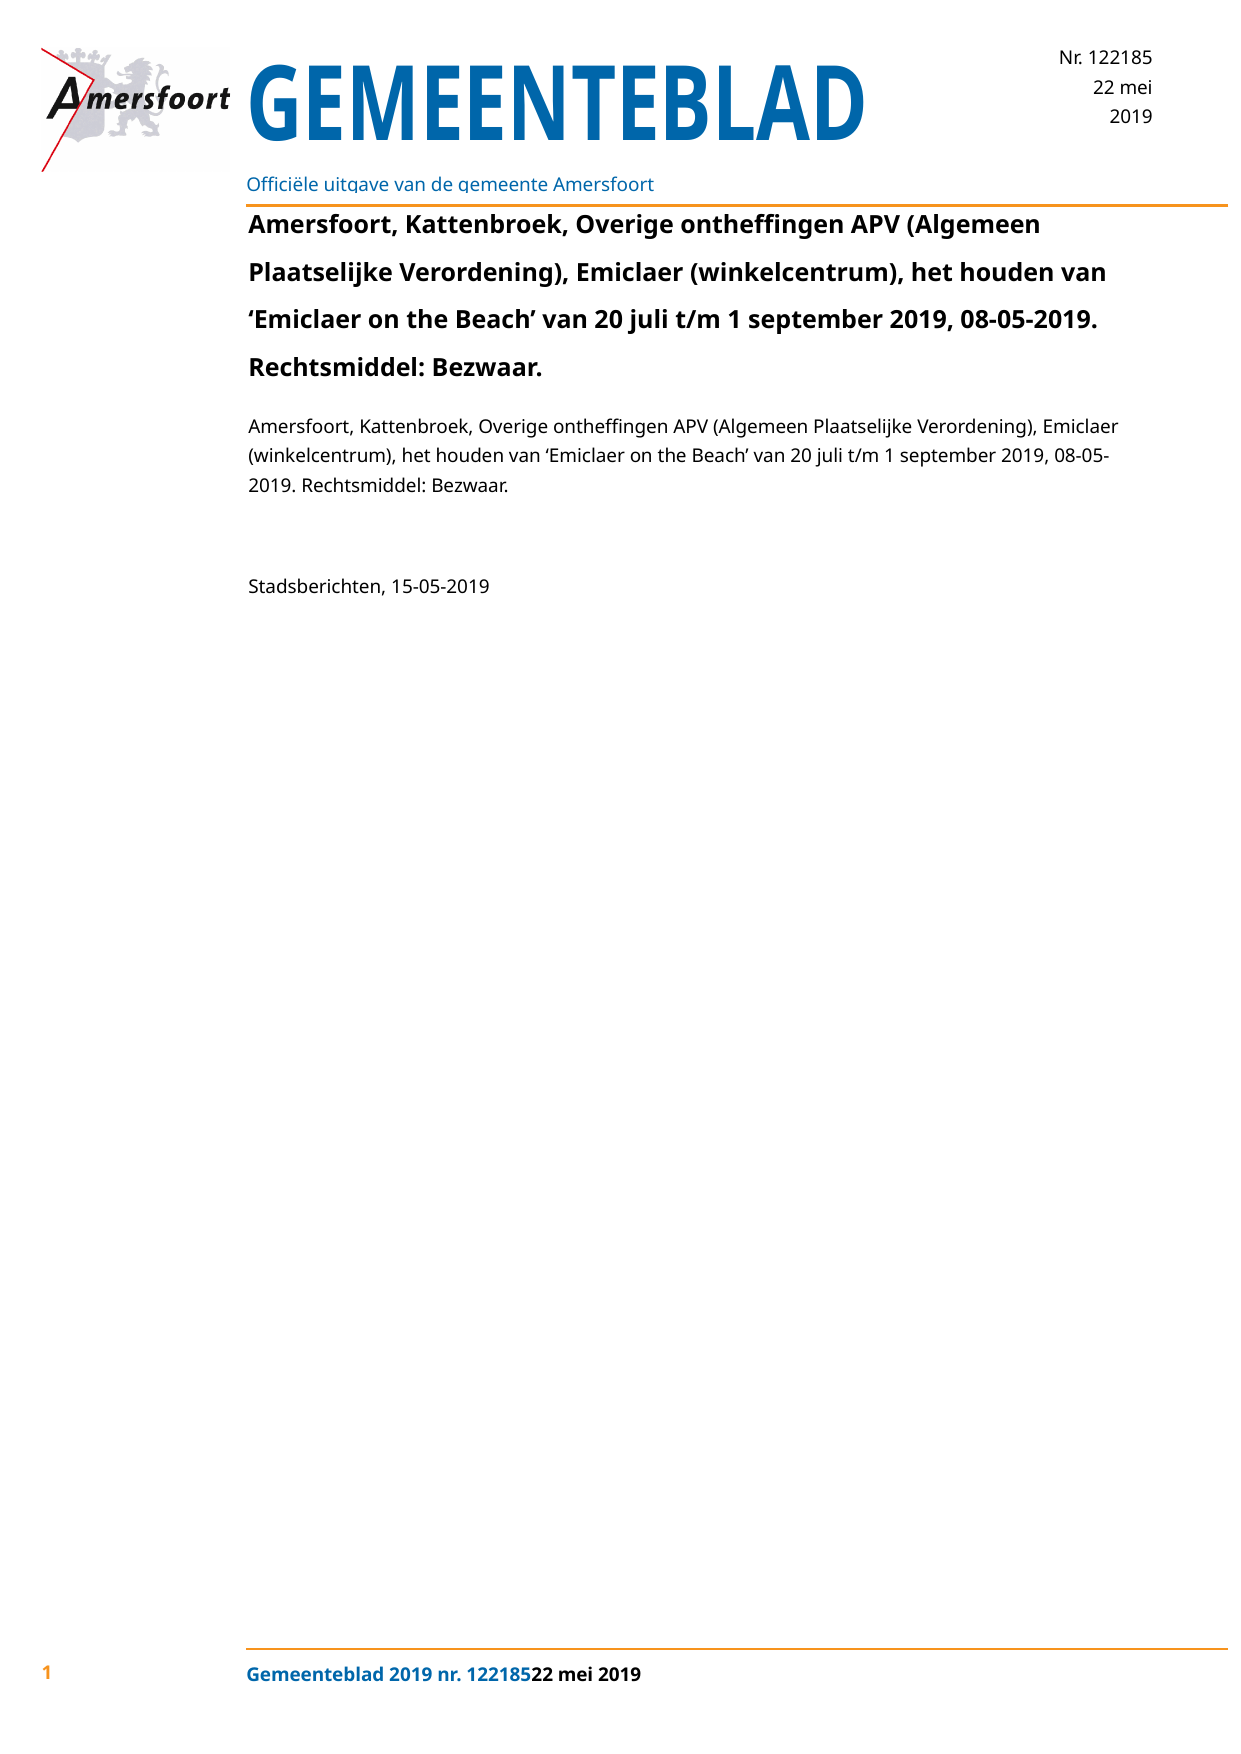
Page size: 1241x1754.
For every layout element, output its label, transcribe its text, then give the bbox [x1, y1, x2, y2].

text Amersfoort, Kattenbroek, Overige ontheffingen APV (Algemeen Plaatselijke Verordening), Emiclaer (winkelcentrum), het houden van ‘Emiclaer on the Beach’ van 20 juli t/m 1 september 2019, 08-05-2019. Rechtsmiddel: Bezwaar. [248, 207, 1152, 384]
text Amersfoort, Kattenbroek, Overige ontheffingen APV (Algemeen Plaatselijke Verordening), Emiclaer (winkelcentrum), het houden van ‘Emiclaer on the Beach’ van 20 juli t/m 1 september 2019, 08-05-2019. Rechtsmiddel: Bezwaar. [248, 413, 1152, 498]
picture [41, 47, 231, 172]
text Stadsberichten, 15-05-2019 [248, 573, 1152, 599]
